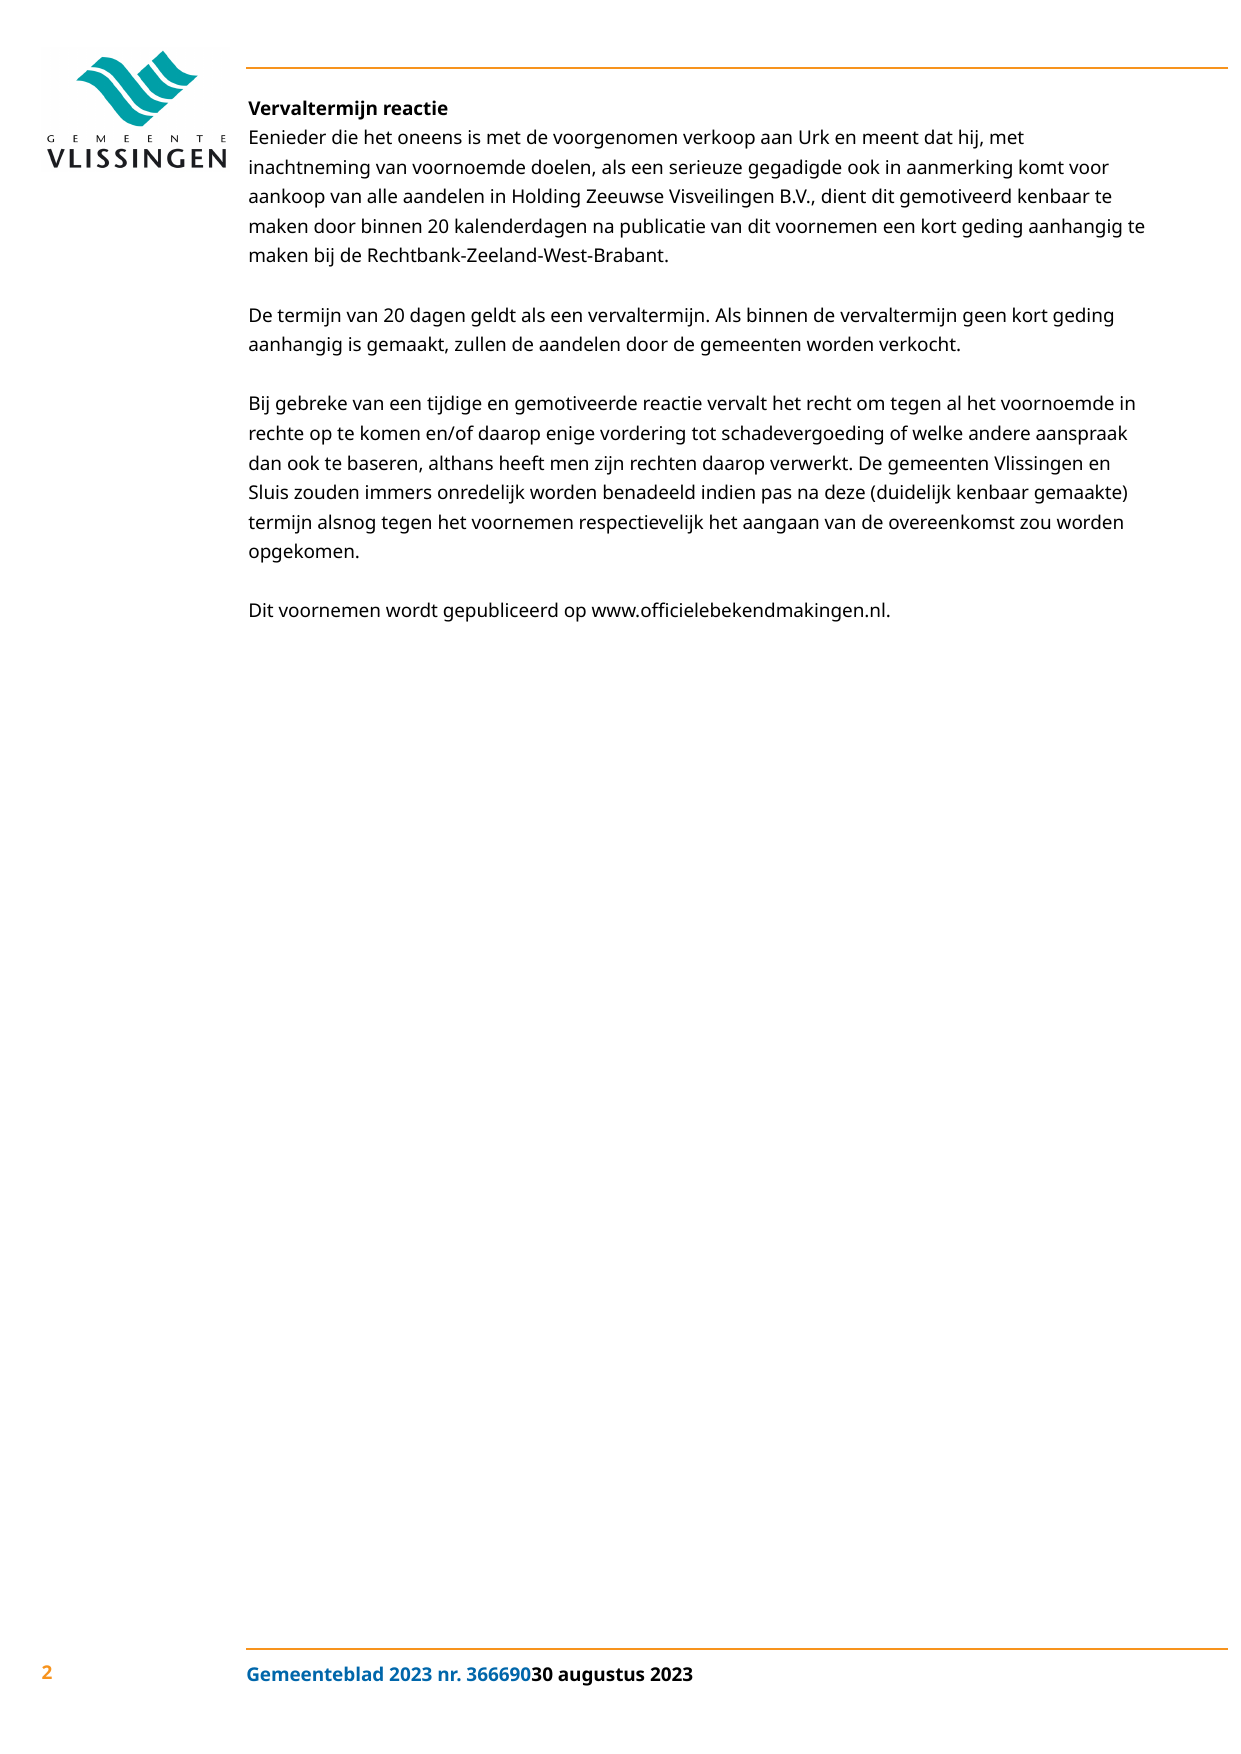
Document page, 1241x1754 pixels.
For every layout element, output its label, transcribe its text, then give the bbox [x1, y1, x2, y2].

text De termijn van 20 dagen geldt als een vervaltermijn. Als binnen de vervaltermijn geen kort geding aanhangig is gemaakt, zullen de aandelen door de gemeenten worden verkocht. [248, 302, 1152, 357]
text Vervaltermijn reactie [248, 95, 1152, 121]
text Eenieder die het oneens is met de voorgenomen verkoop aan Urk en meent dat hij, met inachtneming van voornoemde doelen, als een serieuze gegadigde ook in aanmerking komt voor aankoop van alle aandelen in Holding Zeeuwse Visveilingen B.V., dient dit gemotiveerd kenbaar te maken door binnen 20 kalenderdagen na publicatie van dit voornemen een kort geding aanhangig te maken bij de Rechtbank-Zeeland-West-Brabant. [248, 124, 1152, 268]
picture [41, 47, 231, 172]
text Dit voornemen wordt gepubliceerd op www.officielebekendmakingen.nl. [248, 598, 1152, 623]
text Bij gebreke van een tijdige en gemotiveerde reactie vervalt het recht om tegen al het voornoemde in rechte op te komen en/of daarop enige vordering tot schadevergoeding of welke andere aanspraak dan ook te baseren, althans heeft men zijn rechten daarop verwerkt. De gemeenten Vlissingen en Sluis zouden immers onredelijk worden benadeeld indien pas na deze (duidelijk kenbaar gemaakte) termijn alsnog tegen het voornemen respectievelijk het aangaan van de overeenkomst zou worden opgekomen. [248, 391, 1152, 564]
